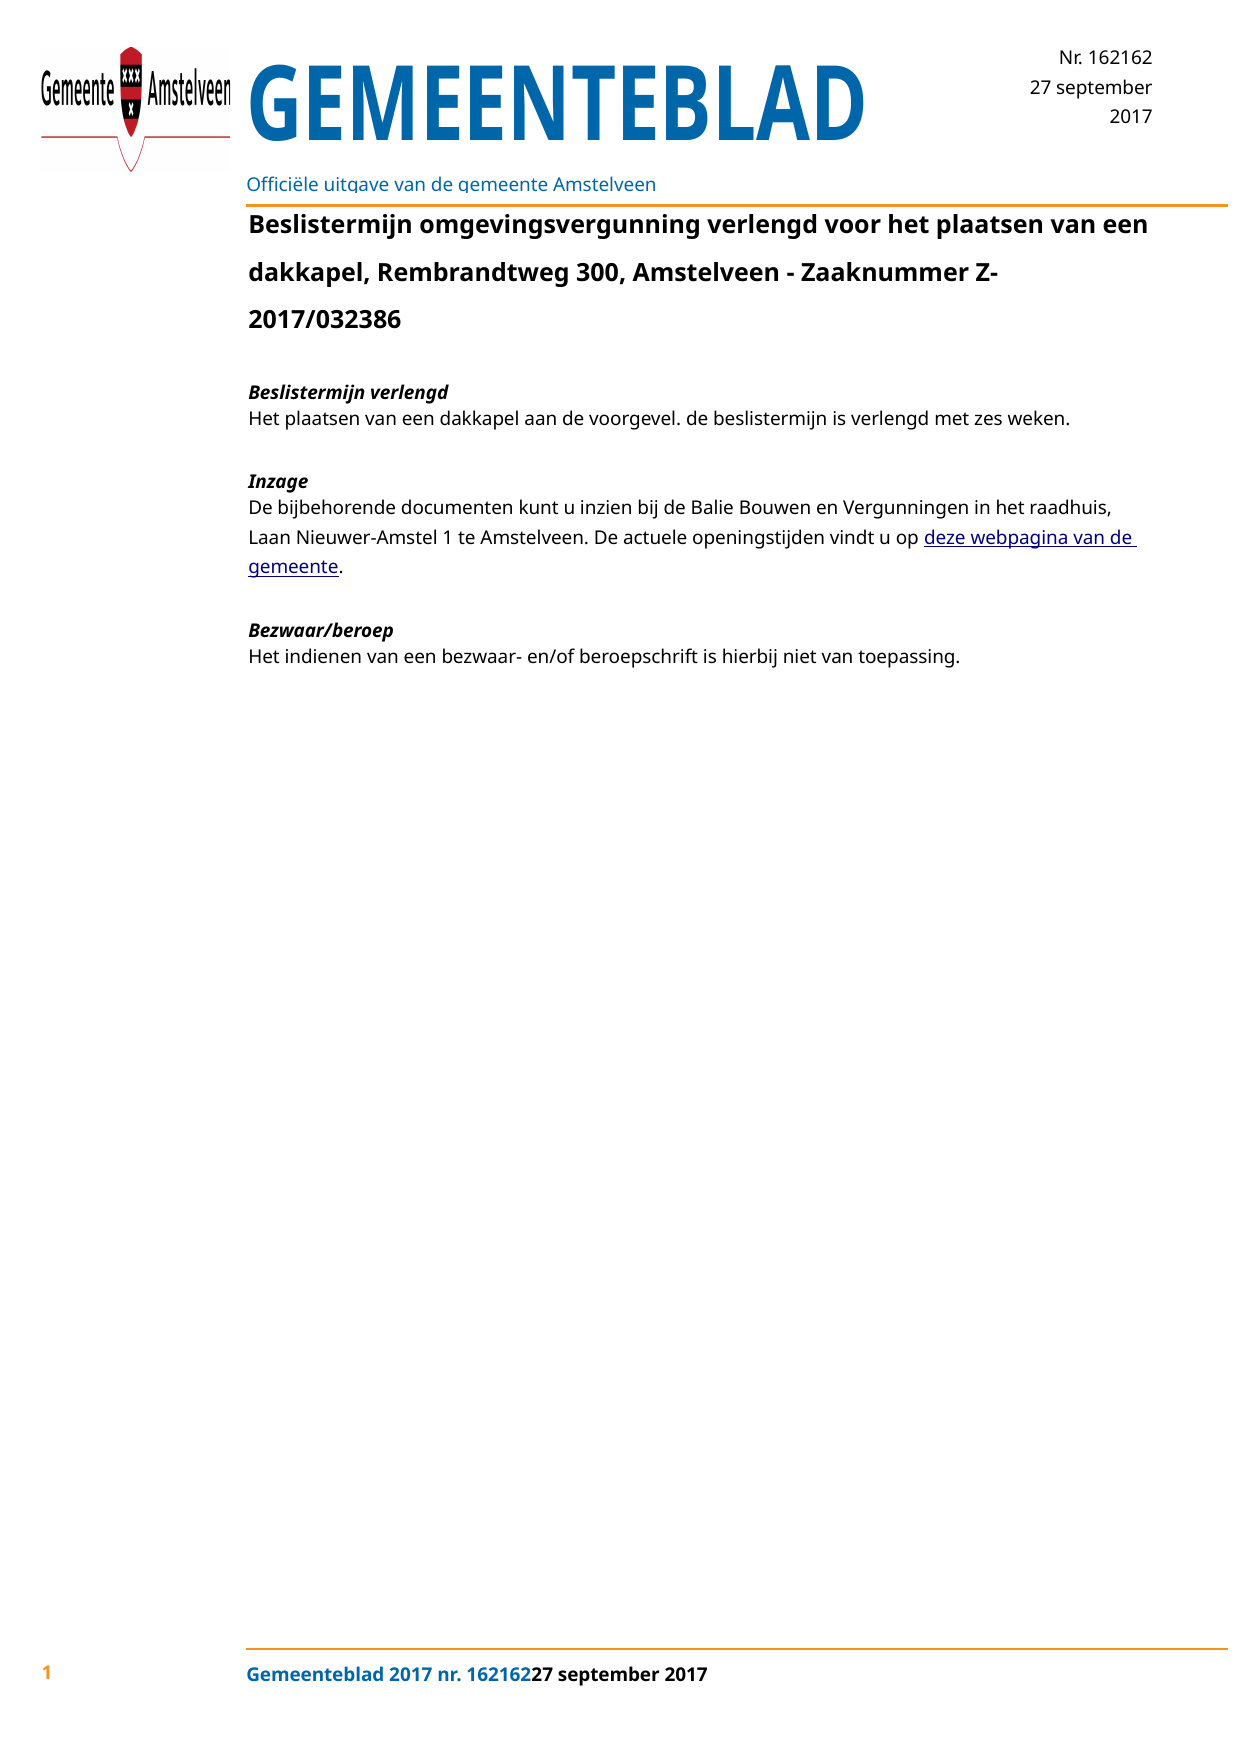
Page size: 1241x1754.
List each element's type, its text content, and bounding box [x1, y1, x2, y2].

picture [41, 47, 231, 172]
text De bijbehorende documenten kunt u inzien bij de Balie Bouwen en Vergunningen in het raadhuis, Laan Nieuwer-Amstel 1 te Amstelveen. De actuele openingstijden vindt u op deze webpagina van de gemeente. [248, 494, 1152, 579]
text Beslistermijn verlengd [248, 379, 1152, 405]
text Het indienen van een bezwaar- en/of beroepschrift is hierbij niet van toepassing. [248, 643, 1152, 669]
text Bezwaar/beroep [248, 618, 1152, 643]
text Het plaatsen van een dakkapel aan de voorgevel. de beslistermijn is verlengd met zes weken. [248, 405, 1152, 431]
text Inzage [248, 469, 1152, 494]
text Beslistermijn omgevingsvergunning verlengd voor het plaatsen van een dakkapel, Rembrandtweg 300, Amstelveen - Zaaknummer Z-2017/032386 [248, 207, 1152, 336]
